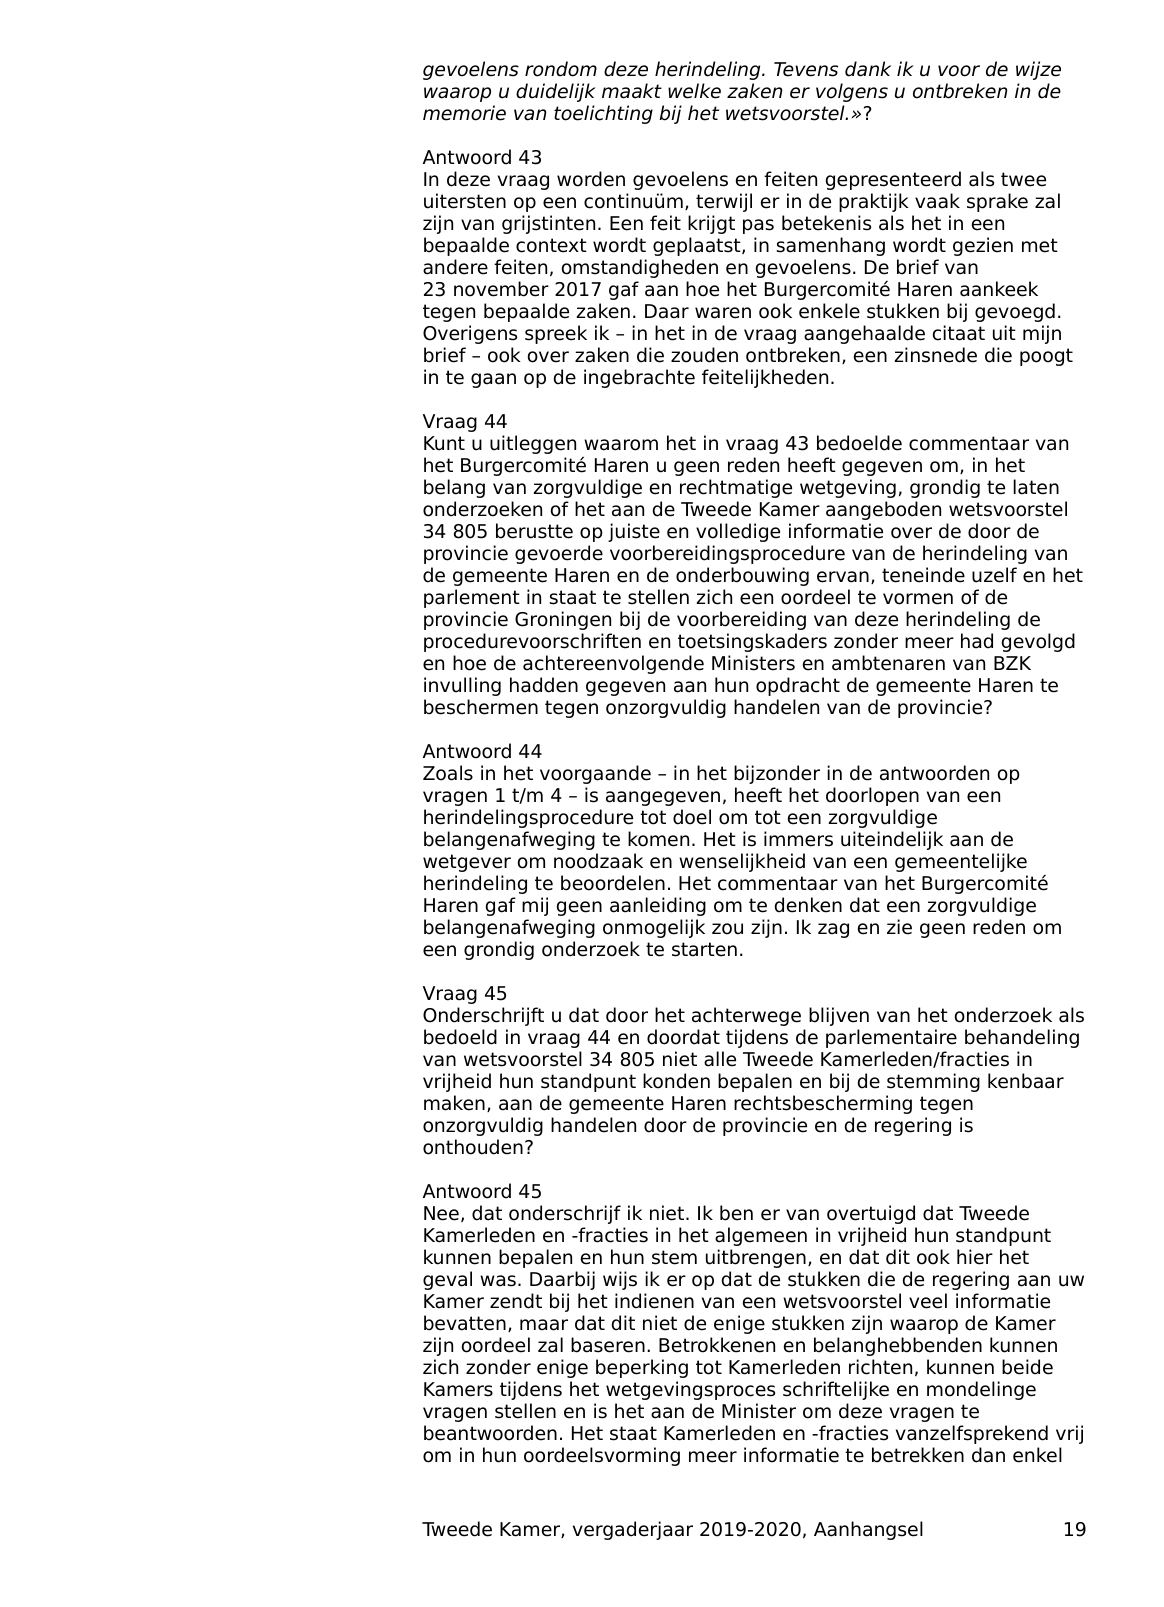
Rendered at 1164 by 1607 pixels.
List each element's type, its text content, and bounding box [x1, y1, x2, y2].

text gevoelens rondom deze herindeling. Tevens dank ik u voor de wijze waarop u duidelijk maakt welke zaken er volgens u ontbreken in de memorie van toelichting bij het wetsvoorstel.»? [422, 59, 1087, 125]
text Vraag 44 [422, 411, 1087, 433]
text Antwoord 44 [422, 741, 1087, 763]
text Nee, dat onderschrijf ik niet. Ik ben er van overtuigd dat Tweede Kamerleden en -fracties in het algemeen in vrijheid hun standpunt kunnen bepalen en hun stem uitbrengen, en dat dit ook hier het geval was. Daarbij wijs ik er op dat de stukken die de regering aan uw Kamer zendt bij het indienen van een wetsvoorstel veel informatie bevatten, maar dat dit niet de enige stukken zijn waarop de Kamer zijn oordeel zal baseren. Betrokkenen en belanghebbenden kunnen zich zonder enige beperking tot Kamerleden richten, kunnen beide Kamers tijdens het wetgevingsproces schriftelijke en mondelinge vragen stellen en is het aan de Minister om deze vragen te beantwoorden. Het staat Kamerleden en -fracties vanzelfsprekend vrij om in hun oordeelsvorming meer informatie te betrekken dan enkel [422, 1203, 1087, 1467]
text Zoals in het voorgaande – in het bijzonder in de antwoorden op vragen 1 t/m 4 – is aangegeven, heeft het doorlopen van een herindelingsprocedure tot doel om tot een zorgvuldige belangenafweging te komen. Het is immers uiteindelijk aan de wetgever om noodzaak en wenselijkheid van een gemeentelijke herindeling te beoordelen. Het commentaar van het Burgercomité Haren gaf mij geen aanleiding om te denken dat een zorgvuldige belangenafweging onmogelijk zou zijn. Ik zag en zie geen reden om een grondig onderzoek te starten. [422, 763, 1087, 961]
text Onderschrijft u dat door het achterwege blijven van het onderzoek als bedoeld in vraag 44 en doordat tijdens de parlementaire behandeling van wetsvoorstel 34 805 niet alle Tweede Kamerleden/fracties in vrijheid hun standpunt konden bepalen en bij de stemming kenbaar maken, aan de gemeente Haren rechtsbescherming tegen onzorgvuldig handelen door de provincie en de regering is onthouden? [422, 1005, 1087, 1159]
text Antwoord 43 [422, 147, 1087, 169]
text Antwoord 45 [422, 1181, 1087, 1203]
text Vraag 45 [422, 983, 1087, 1005]
text Kunt u uitleggen waarom het in vraag 43 bedoelde commentaar van het Burgercomité Haren u geen reden heeft gegeven om, in het belang van zorgvuldige en rechtmatige wetgeving, grondig te laten onderzoeken of het aan de Tweede Kamer aangeboden wetsvoorstel 34 805 berustte op juiste en volledige informatie over de door de provincie gevoerde voorbereidingsprocedure van de herindeling van de gemeente Haren en de onderbouwing ervan, teneinde uzelf en het parlement in staat te stellen zich een oordeel te vormen of de provincie Groningen bij de voorbereiding van deze herindeling de procedurevoorschriften en toetsingskaders zonder meer had gevolgd en hoe de achtereenvolgende Ministers en ambtenaren van BZK invulling hadden gegeven aan hun opdracht de gemeente Haren te beschermen tegen onzorgvuldig handelen van de provincie? [422, 433, 1087, 719]
text In deze vraag worden gevoelens en feiten gepresenteerd als twee uitersten op een continuüm, terwijl er in de praktijk vaak sprake zal zijn van grijstinten. Een feit krijgt pas betekenis als het in een bepaalde context wordt geplaatst, in samenhang wordt gezien met andere feiten, omstandigheden en gevoelens. De brief van 23 november 2017 gaf aan hoe het Burgercomité Haren aankeek tegen bepaalde zaken. Daar waren ook enkele stukken bij gevoegd. Overigens spreek ik – in het in de vraag aangehaalde citaat uit mijn brief – ook over zaken die zouden ontbreken, een zinsnede die poogt in te gaan op de ingebrachte feitelijkheden. [422, 169, 1087, 389]
